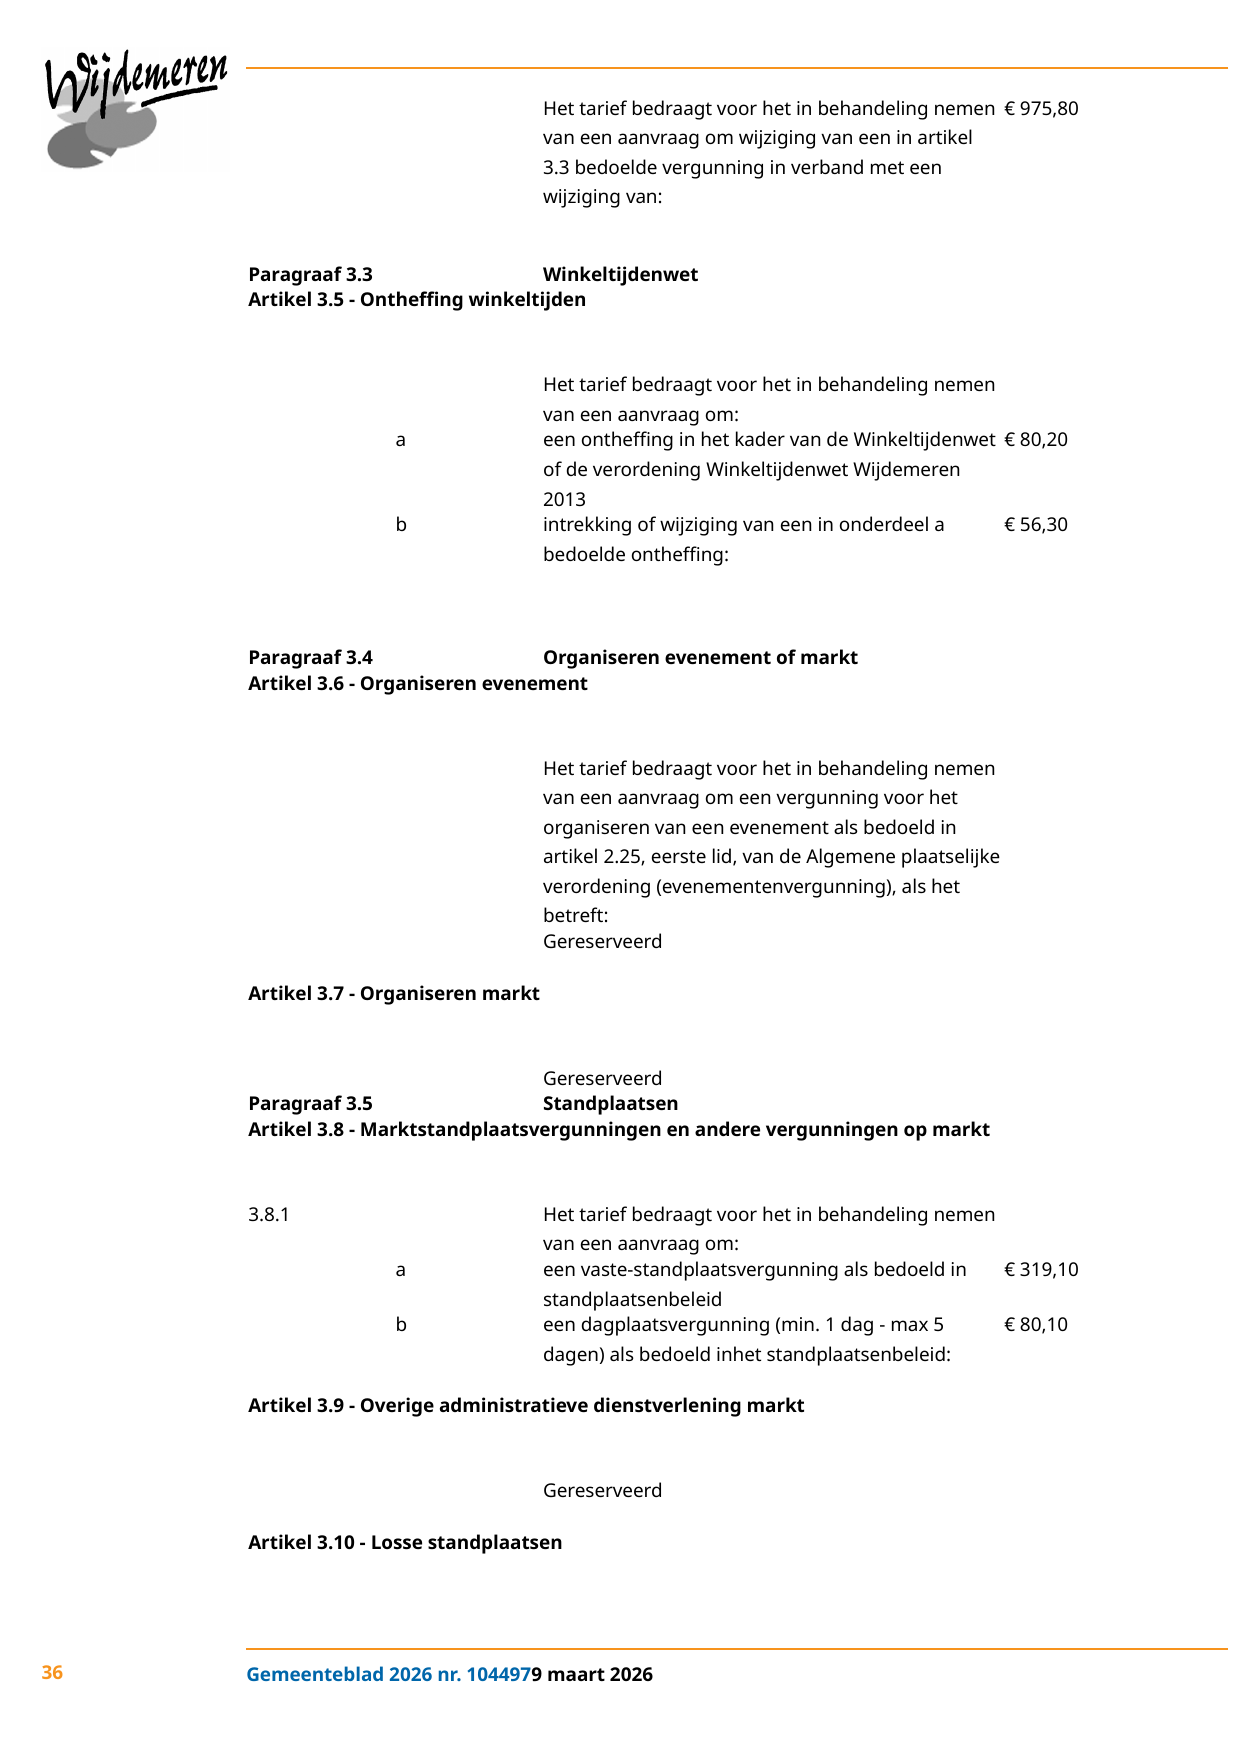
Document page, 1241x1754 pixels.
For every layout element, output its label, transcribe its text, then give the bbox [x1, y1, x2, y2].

table_cell [395, 235, 543, 261]
table_cell [395, 209, 543, 235]
table_cell [1004, 261, 1152, 286]
table_cell [1004, 286, 1152, 371]
table_cell Winkeltijdenwet [543, 261, 1004, 286]
table_cell [543, 1503, 1004, 1529]
table_cell [248, 371, 395, 427]
table_cell een ontheffing in het kader van de Winkeltijdenwet of de verordening Winkeltijdenwet Wijdemeren 2013 [543, 427, 1004, 512]
table_cell [1004, 1201, 1152, 1256]
table_cell [1004, 1065, 1152, 1090]
table_cell [1004, 1529, 1152, 1584]
table_cell [248, 593, 395, 618]
table_cell Het tarief bedraagt voor het in behandeling nemen van een aanvraag om: [543, 1201, 1004, 1256]
table_cell [248, 235, 395, 261]
table_cell [543, 567, 1004, 593]
table_cell € 80,20 [1004, 427, 1152, 512]
table_cell [248, 618, 395, 644]
table_cell [395, 928, 543, 954]
table_cell [248, 928, 395, 954]
table_cell [395, 1201, 543, 1256]
table_cell [248, 1478, 395, 1503]
table_cell [1004, 644, 1152, 670]
table_cell [1004, 593, 1152, 618]
table_cell [1004, 1367, 1152, 1393]
picture [41, 47, 231, 172]
table_cell [1004, 209, 1152, 235]
table_cell [1004, 1393, 1152, 1478]
table_cell [395, 1367, 543, 1393]
table_cell [1004, 755, 1152, 928]
table_cell Artikel 3.9 - Overige administratieve dienstverlening markt [248, 1393, 1004, 1478]
table_cell [248, 1312, 395, 1367]
table_cell [395, 261, 543, 286]
table_cell een dagplaatsvergunning (min. 1 dag - max 5 dagen) als bedoeld inhet standplaatsenbeleid: [543, 1312, 1004, 1367]
table_cell [1004, 1478, 1152, 1503]
table_cell a [395, 427, 543, 512]
table_cell Gereserveerd [543, 928, 1004, 954]
table_cell Paragraaf 3.5 [248, 1090, 395, 1116]
table_cell € 80,10 [1004, 1312, 1152, 1367]
table_cell intrekking of wijziging van een in onderdeel a bedoelde ontheffing: [543, 512, 1004, 567]
table_cell [395, 1065, 543, 1090]
table_cell [543, 954, 1004, 980]
table_cell [248, 755, 395, 928]
table_cell Gereserveerd [543, 1065, 1004, 1090]
table_cell [395, 755, 543, 928]
table_cell [248, 209, 395, 235]
table_cell [248, 427, 395, 512]
table_cell [543, 618, 1004, 644]
table_cell [1004, 567, 1152, 593]
table_cell [395, 954, 543, 980]
table_cell [395, 567, 543, 593]
table_cell [543, 235, 1004, 261]
table_cell [1004, 954, 1152, 980]
table_cell a [395, 1256, 543, 1312]
table_cell € 975,80 [1004, 95, 1152, 209]
table_cell [248, 1503, 395, 1529]
table_cell [395, 593, 543, 618]
table_cell [395, 644, 543, 670]
table_cell een vaste-standplaatsvergunning als bedoeld in standplaatsenbeleid [543, 1256, 1004, 1312]
table_cell b [395, 512, 543, 567]
table_cell [1004, 670, 1152, 755]
table_cell [1004, 1503, 1152, 1529]
table_cell [1004, 618, 1152, 644]
table_cell [1004, 1090, 1152, 1116]
table_cell [248, 954, 395, 980]
table_cell Paragraaf 3.3 [248, 261, 395, 286]
table_cell 3.8.1 [248, 1201, 395, 1256]
table_cell Artikel 3.8 - Marktstandplaatsvergunningen en andere vergunningen op markt [248, 1116, 1004, 1201]
table_cell Artikel 3.5 - Ontheffing winkeltijden [248, 286, 1004, 371]
table_cell Het tarief bedraagt voor het in behandeling nemen van een aanvraag om een vergunning voor het organiseren van een evenement als bedoeld in artikel 2.25, eerste lid, van de Algemene plaatselijke verordening (evenementenvergunning), als het betreft: [543, 755, 1004, 928]
table_cell [1004, 371, 1152, 427]
table_cell [248, 1256, 395, 1312]
table_cell Organiseren evenement of markt [543, 644, 1004, 670]
table_cell Paragraaf 3.4 [248, 644, 395, 670]
table_cell [1004, 235, 1152, 261]
table_cell Artikel 3.6 - Organiseren evenement [248, 670, 1004, 755]
table_cell [248, 1367, 395, 1393]
table_cell [543, 593, 1004, 618]
table_cell [1004, 980, 1152, 1065]
table_cell Het tarief bedraagt voor het in behandeling nemen van een aanvraag om wijziging van een in artikel 3.3 bedoelde vergunning in verband met een wijziging van: [543, 95, 1004, 209]
table_cell [1004, 1116, 1152, 1201]
table_cell Standplaatsen [543, 1090, 1004, 1116]
table_cell [395, 371, 543, 427]
table_cell [1004, 928, 1152, 954]
table_cell b [395, 1312, 543, 1367]
table_cell [248, 512, 395, 567]
table_cell [395, 1090, 543, 1116]
table_cell [543, 209, 1004, 235]
table_cell Artikel 3.10 - Losse standplaatsen [248, 1529, 1004, 1584]
table_cell € 56,30 [1004, 512, 1152, 567]
table_cell [395, 95, 543, 209]
table_cell [395, 1503, 543, 1529]
table_cell [248, 567, 395, 593]
table_cell Gereserveerd [543, 1478, 1004, 1503]
table_cell [395, 618, 543, 644]
table_cell Artikel 3.7 - Organiseren markt [248, 980, 1004, 1065]
table_cell [395, 1478, 543, 1503]
table_cell [248, 95, 395, 209]
table_cell [248, 1065, 395, 1090]
table_cell Het tarief bedraagt voor het in behandeling nemen van een aanvraag om: [543, 371, 1004, 427]
table_cell [543, 1367, 1004, 1393]
table_cell € 319,10 [1004, 1256, 1152, 1312]
